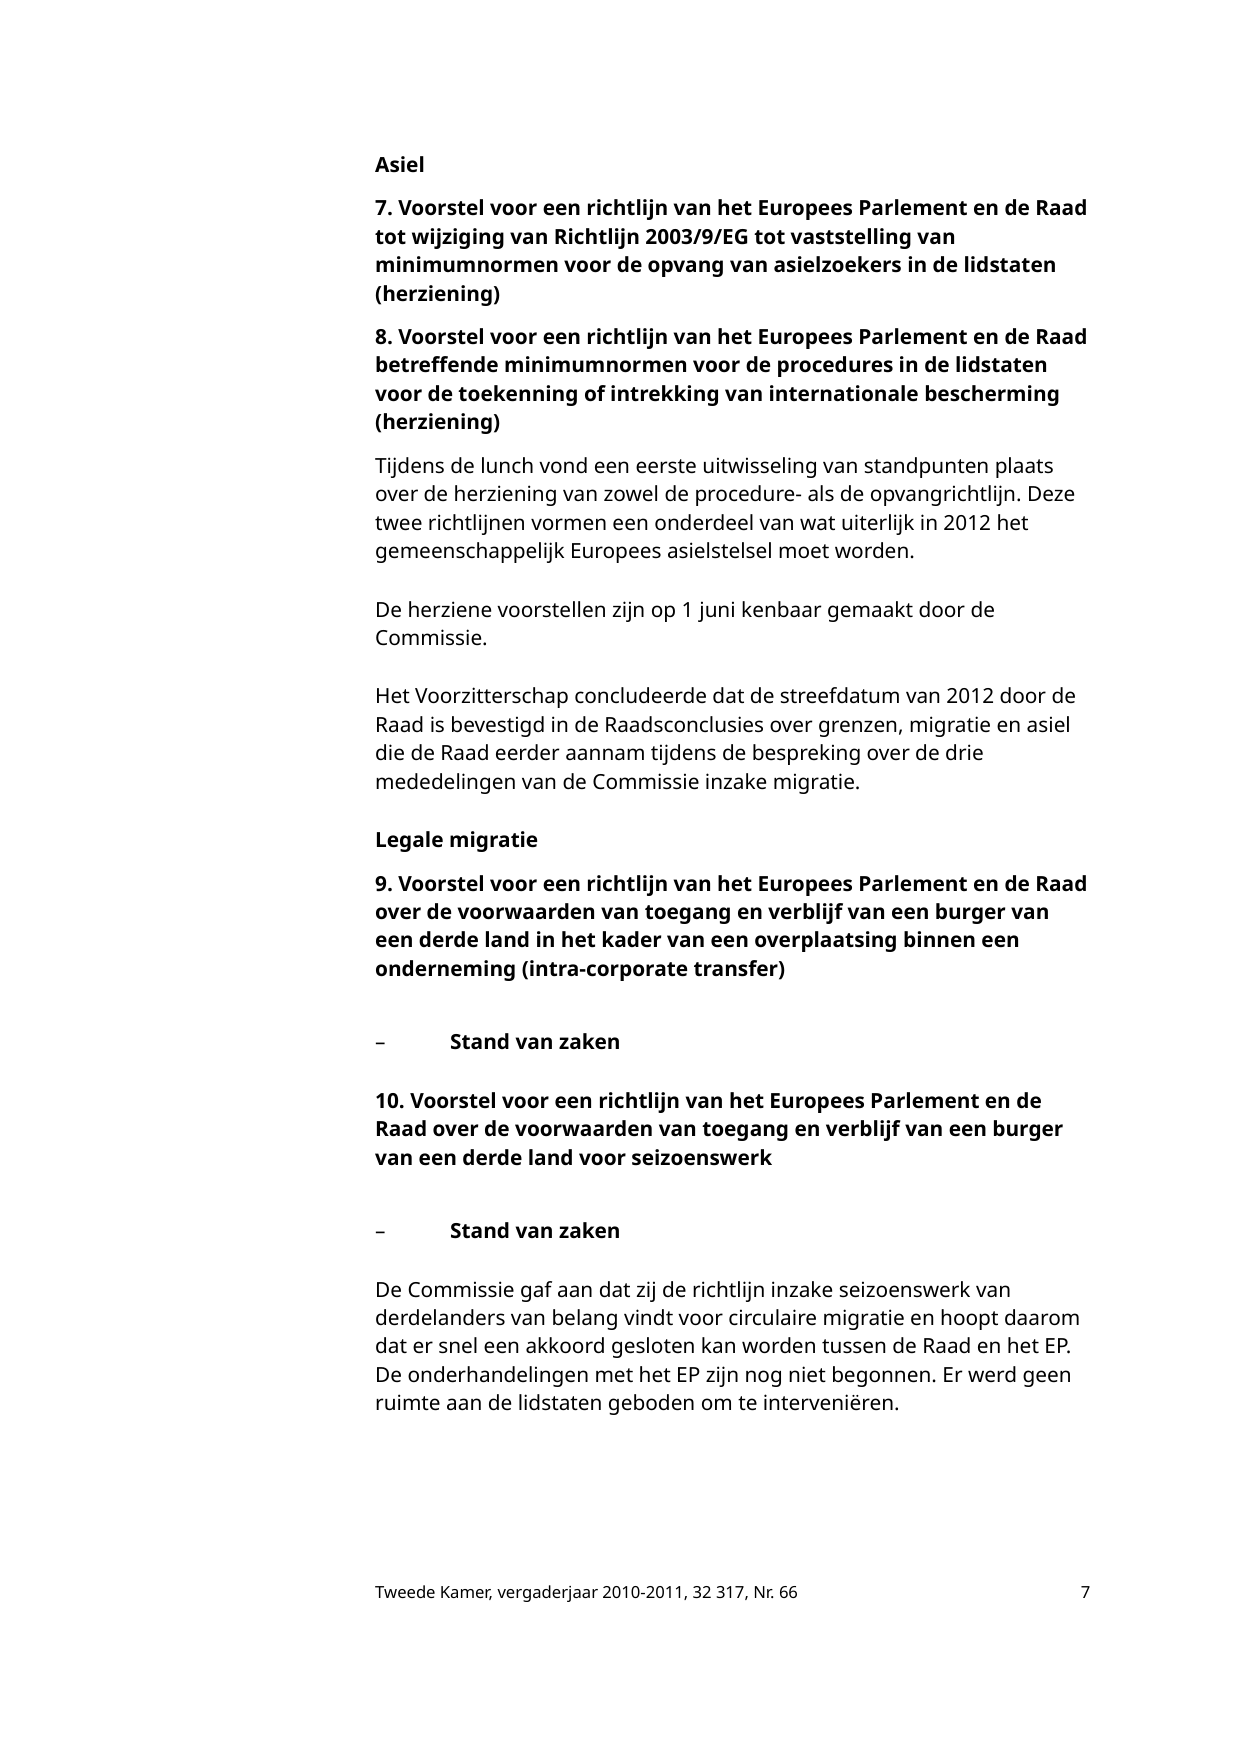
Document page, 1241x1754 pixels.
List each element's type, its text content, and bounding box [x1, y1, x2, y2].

list Stand van zaken [375, 1216, 1090, 1245]
text Tijdens de lunch vond een eerste uitwisseling van standpunten plaats over de herziening van zowel de procedure- als de opvangrichtlijn. Deze twee richtlijnen vormen een onderdeel van wat uiterlijk in 2012 het gemeenschappelijk Europees asielstelsel moet worden. [375, 451, 1090, 565]
text De herziene voorstellen zijn op 1 juni kenbaar gemaakt door de Commissie. [375, 595, 1090, 652]
text Asiel [375, 150, 1090, 178]
text 7. Voorstel voor een richtlijn van het Europees Parlement en de Raad tot wijziging van Richtlijn 2003/9/EG tot vaststelling van minimumnormen voor de opvang van asielzoekers in de lidstaten (herziening) [375, 193, 1090, 307]
text 10. Voorstel voor een richtlijn van het Europees Parlement en de Raad over de voorwaarden van toegang en verblijf van een burger van een derde land voor seizoenswerk [375, 1086, 1090, 1171]
text 9. Voorstel voor een richtlijn van het Europees Parlement en de Raad over de voorwaarden van toegang en verblijf van een burger van een derde land in het kader van een overplaatsing binnen een onderneming (intra-corporate transfer) [375, 869, 1090, 982]
text De Commissie gaf aan dat zij de richtlijn inzake seizoenswerk van derdelanders van belang vindt voor circulaire migratie en hoopt daarom dat er snel een akkoord gesloten kan worden tussen de Raad en het EP. De onderhandelingen met het EP zijn nog niet begonnen. Er werd geen ruimte aan de lidstaten geboden om te interveniëren. [375, 1275, 1090, 1417]
text Het Voorzitterschap concludeerde dat de streefdatum van 2012 door de Raad is bevestigd in de Raadsconclusies over grenzen, migratie en asiel die de Raad eerder aannam tijdens de bespreking over de drie mededelingen van de Commissie inzake migratie. [375, 682, 1090, 795]
text 8. Voorstel voor een richtlijn van het Europees Parlement en de Raad betreffende minimumnormen voor de procedures in de lidstaten voor de toekenning of intrekking van internationale bescherming (herziening) [375, 322, 1090, 436]
list Stand van zaken [375, 1027, 1090, 1056]
text Legale migratie [375, 825, 1090, 854]
